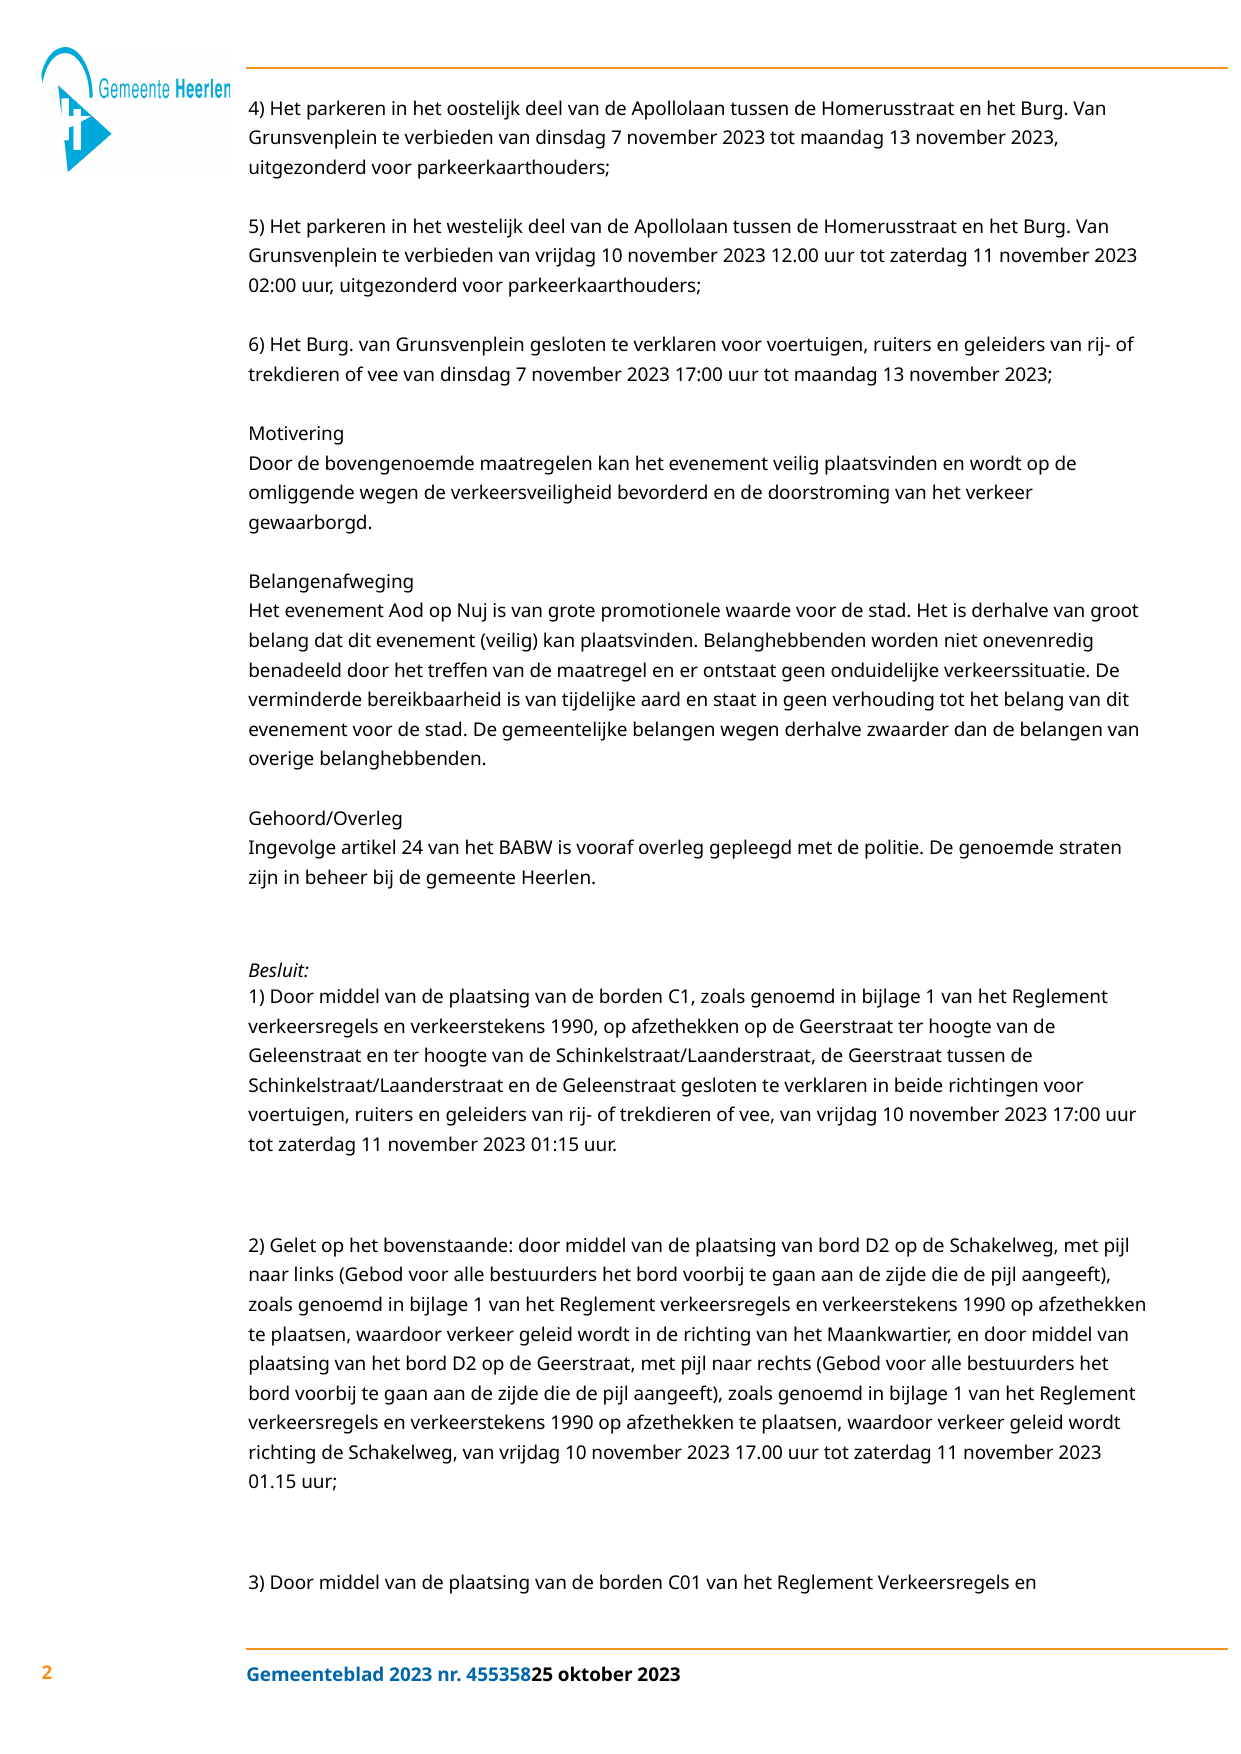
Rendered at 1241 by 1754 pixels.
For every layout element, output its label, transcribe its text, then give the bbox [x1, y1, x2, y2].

text Gehoord/Overleg [248, 805, 1152, 831]
text Het evenement Aod op Nuj is van grote promotionele waarde voor de stad. Het is derhalve van groot belang dat dit evenement (veilig) kan plaatsvinden. Belanghebbenden worden niet onevenredig benadeeld door het treffen van de maatregel en er ontstaat geen onduidelijke verkeerssituatie. De verminderde bereikbaarheid is van tijdelijke aard en staat in geen verhouding tot het belang van dit evenement voor de stad. De gemeentelijke belangen wegen derhalve zwaarder dan de belangen van overige belanghebbenden. [248, 598, 1152, 771]
picture [41, 47, 59, 70]
text 1) Door middel van de plaatsing van de borden C1, zoals genoemd in bijlage 1 van het Reglement verkeersregels en verkeerstekens 1990, op afzethekken op de Geerstraat ter hoogte van de Geleenstraat en ter hoogte van de Schinkelstraat/Laanderstraat, de Geerstraat tussen de Schinkelstraat/Laanderstraat en de Geleenstraat gesloten te verklaren in beide richtingen voor voertuigen, ruiters en geleiders van rij- of trekdieren of vee, van vrijdag 10 november 2023 17:00 uur tot zaterdag 11 november 2023 01:15 uur. [248, 983, 1152, 1157]
text 3) Door middel van de plaatsing van de borden C01 van het Reglement Verkeersregels en [248, 1569, 1152, 1595]
text Motivering [248, 420, 1152, 446]
text Door de bovengenoemde maatregelen kan het evenement veilig plaatsvinden en wordt op de omliggende wegen de verkeersveiligheid bevorderd en de doorstroming van het verkeer gewaarborgd. [248, 450, 1152, 535]
text 4) Het parkeren in het oostelijk deel van de Apollolaan tussen de Homerusstraat en het Burg. Van Grunsvenplein te verbieden van dinsdag 7 november 2023 tot maandag 13 november 2023, uitgezonderd voor parkeerkaarthouders; [248, 95, 1152, 180]
text 2) Gelet op het bovenstaande: door middel van de plaatsing van bord D2 op de Schakelweg, met pijl naar links (Gebod voor alle bestuurders het bord voorbij te gaan aan de zijde die de pijl aangeeft), zoals genoemd in bijlage 1 van het Reglement verkeersregels en verkeerstekens 1990 op afzethekken te plaatsen, waardoor verkeer geleid wordt in de richting van het Maankwartier, en door middel van plaatsing van het bord D2 op de Geerstraat, met pijl naar rechts (Gebod voor alle bestuurders het bord voorbij te gaan aan de zijde die de pijl aangeeft), zoals genoemd in bijlage 1 van het Reglement verkeersregels en verkeerstekens 1990 op afzethekken te plaatsen, waardoor verkeer geleid wordt richting de Schakelweg, van vrijdag 10 november 2023 17.00 uur tot zaterdag 11 november 2023 01.15 uur; [248, 1232, 1152, 1494]
text 5) Het parkeren in het westelijk deel van de Apollolaan tussen de Homerusstraat en het Burg. Van Grunsvenplein te verbieden van vrijdag 10 november 2023 12.00 uur tot zaterdag 11 november 2023 02:00 uur, uitgezonderd voor parkeerkaarthouders; [248, 213, 1152, 298]
text Ingevolge artikel 24 van het BABW is vooraf overleg gepleegd met de politie. De genoemde straten zijn in beheer bij de gemeente Heerlen. [248, 834, 1152, 890]
text Besluit: [248, 957, 1152, 983]
text 6) Het Burg. van Grunsvenplein gesloten te verklaren voor voertuigen, ruiters en geleiders van rij- of trekdieren of vee van dinsdag 7 november 2023 17:00 uur tot maandag 13 november 2023; [248, 331, 1152, 387]
text Belangenafweging [248, 568, 1152, 594]
picture [41, 47, 231, 172]
